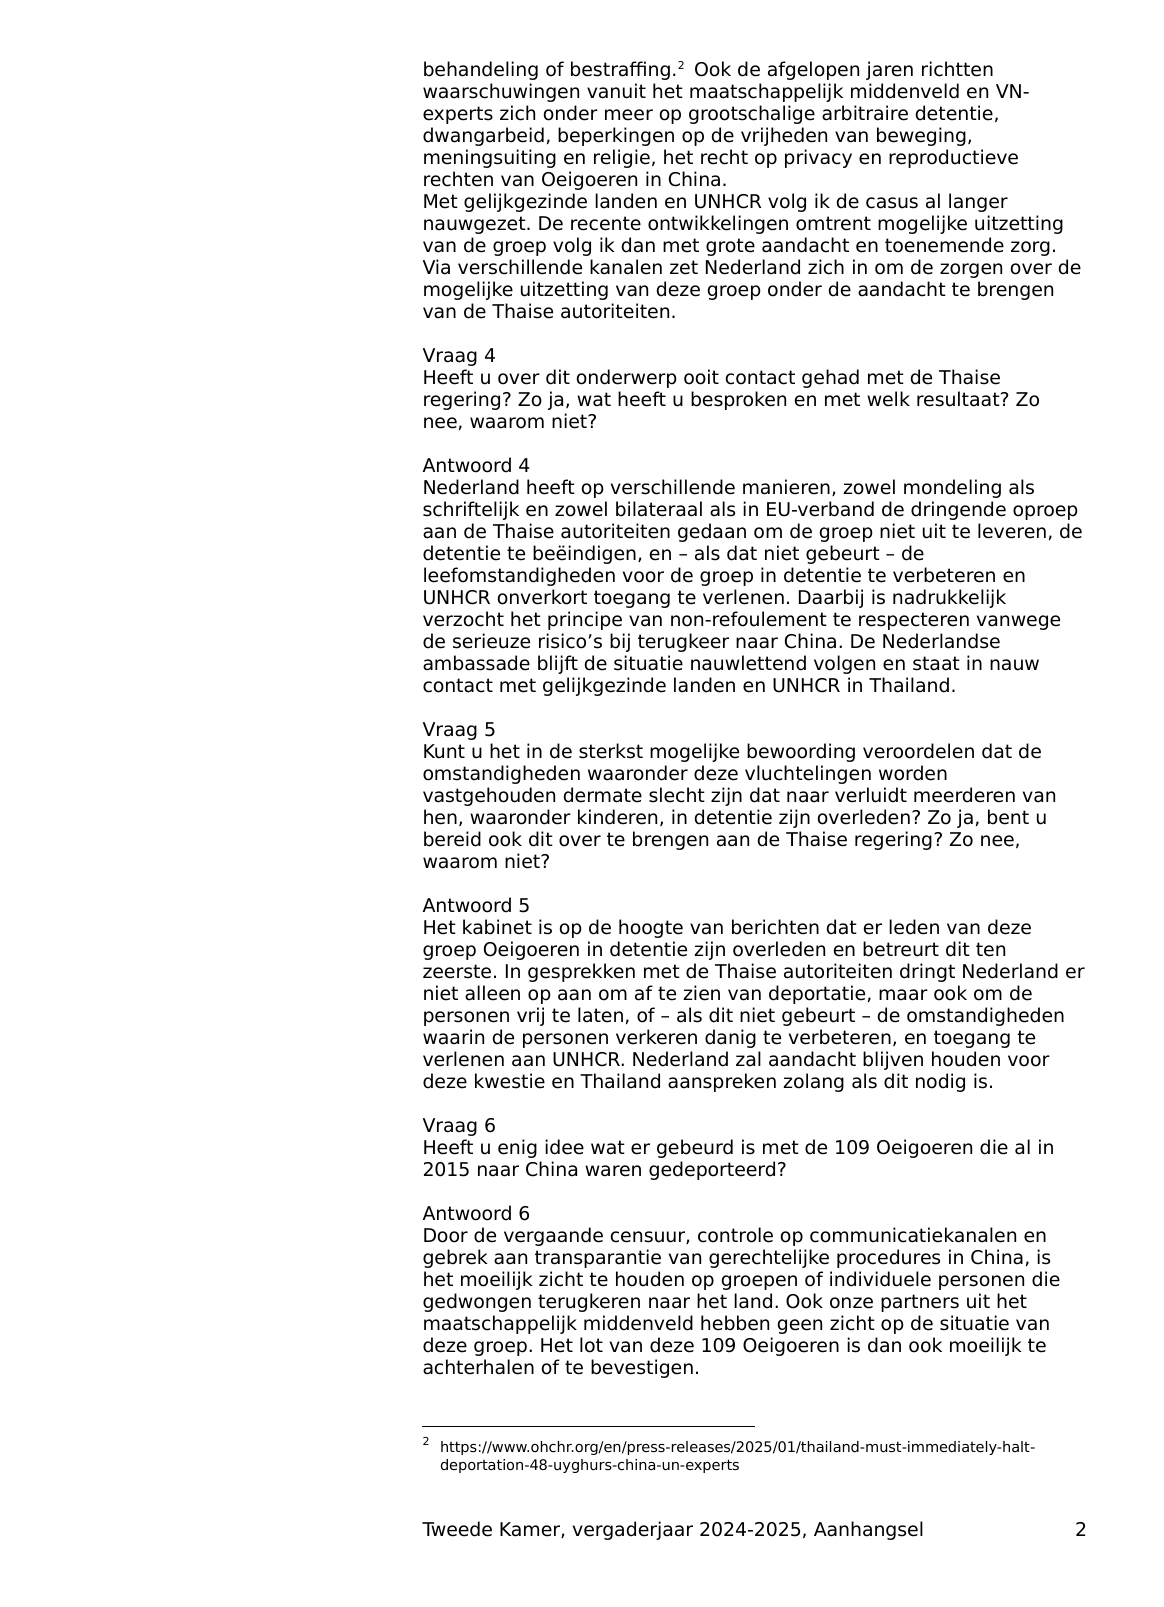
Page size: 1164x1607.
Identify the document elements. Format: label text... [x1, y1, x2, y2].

text https://www.ohchr.org/en/press-releases/2025/01/thailand-must-immediately-halt-deportation-48-uyghurs-china-un-experts [422, 1435, 1087, 1474]
text Vraag 5 [422, 719, 1087, 741]
text Het kabinet is op de hoogte van berichten dat er leden van deze groep Oeigoeren in detentie zijn overleden en betreurt dit ten zeerste. In gesprekken met de Thaise autoriteiten dringt Nederland er niet alleen op aan om af te zien van deportatie, maar ook om de personen vrij te laten, of – als dit niet gebeurt – de omstandigheden waarin de personen verkeren danig te verbeteren, en toegang te verlenen aan UNHCR. Nederland zal aandacht blijven houden voor deze kwestie en Thailand aanspreken zolang als dit nodig is. [422, 917, 1087, 1093]
text Vraag 6 [422, 1115, 1087, 1137]
text Antwoord 5 [422, 895, 1087, 917]
text Antwoord 6 [422, 1203, 1087, 1225]
text Heeft u enig idee wat er gebeurd is met de 109 Oeigoeren die al in 2015 naar China waren gedeporteerd? [422, 1137, 1087, 1181]
text Heeft u over dit onderwerp ooit contact gehad met de Thaise regering? Zo ja, wat heeft u besproken en met welk resultaat? Zo nee, waarom niet? [422, 367, 1087, 433]
text behandeling of bestraffing. Ook de afgelopen jaren richtten waarschuwingen vanuit het maatschappelijk middenveld en VN-experts zich onder meer op grootschalige arbitraire detentie, dwangarbeid, beperkingen op de vrijheden van beweging, meningsuiting en religie, het recht op privacy en reproductieve rechten van Oeigoeren in China. [422, 59, 1087, 191]
text Vraag 4 [422, 345, 1087, 367]
text Nederland heeft op verschillende manieren, zowel mondeling als schriftelijk en zowel bilateraal als in EU-verband de dringende oproep aan de Thaise autoriteiten gedaan om de groep niet uit te leveren, de detentie te beëindigen, en – als dat niet gebeurt – de leefomstandigheden voor de groep in detentie te verbeteren en UNHCR onverkort toegang te verlenen. Daarbij is nadrukkelijk verzocht het principe van non-refoulement te respecteren vanwege de serieuze risico’s bij terugkeer naar China. De Nederlandse ambassade blijft de situatie nauwlettend volgen en staat in nauw contact met gelijkgezinde landen en UNHCR in Thailand. [422, 477, 1087, 697]
text Antwoord 4 [422, 455, 1087, 477]
text Door de vergaande censuur, controle op communicatiekanalen en gebrek aan transparantie van gerechtelijke procedures in China, is het moeilijk zicht te houden op groepen of individuele personen die gedwongen terugkeren naar het land. Ook onze partners uit het maatschappelijk middenveld hebben geen zicht op de situatie van deze groep. Het lot van deze 109 Oeigoeren is dan ook moeilijk te achterhalen of te bevestigen. [422, 1225, 1087, 1379]
text Met gelijkgezinde landen en UNHCR volg ik de casus al langer nauwgezet. De recente ontwikkelingen omtrent mogelijke uitzetting van de groep volg ik dan met grote aandacht en toenemende zorg. Via verschillende kanalen zet Nederland zich in om de zorgen over de mogelijke uitzetting van deze groep onder de aandacht te brengen van de Thaise autoriteiten. [422, 191, 1087, 323]
text Kunt u het in de sterkst mogelijke bewoording veroordelen dat de omstandigheden waaronder deze vluchtelingen worden vastgehouden dermate slecht zijn dat naar verluidt meerderen van hen, waaronder kinderen, in detentie zijn overleden? Zo ja, bent u bereid ook dit over te brengen aan de Thaise regering? Zo nee, waarom niet? [422, 741, 1087, 873]
